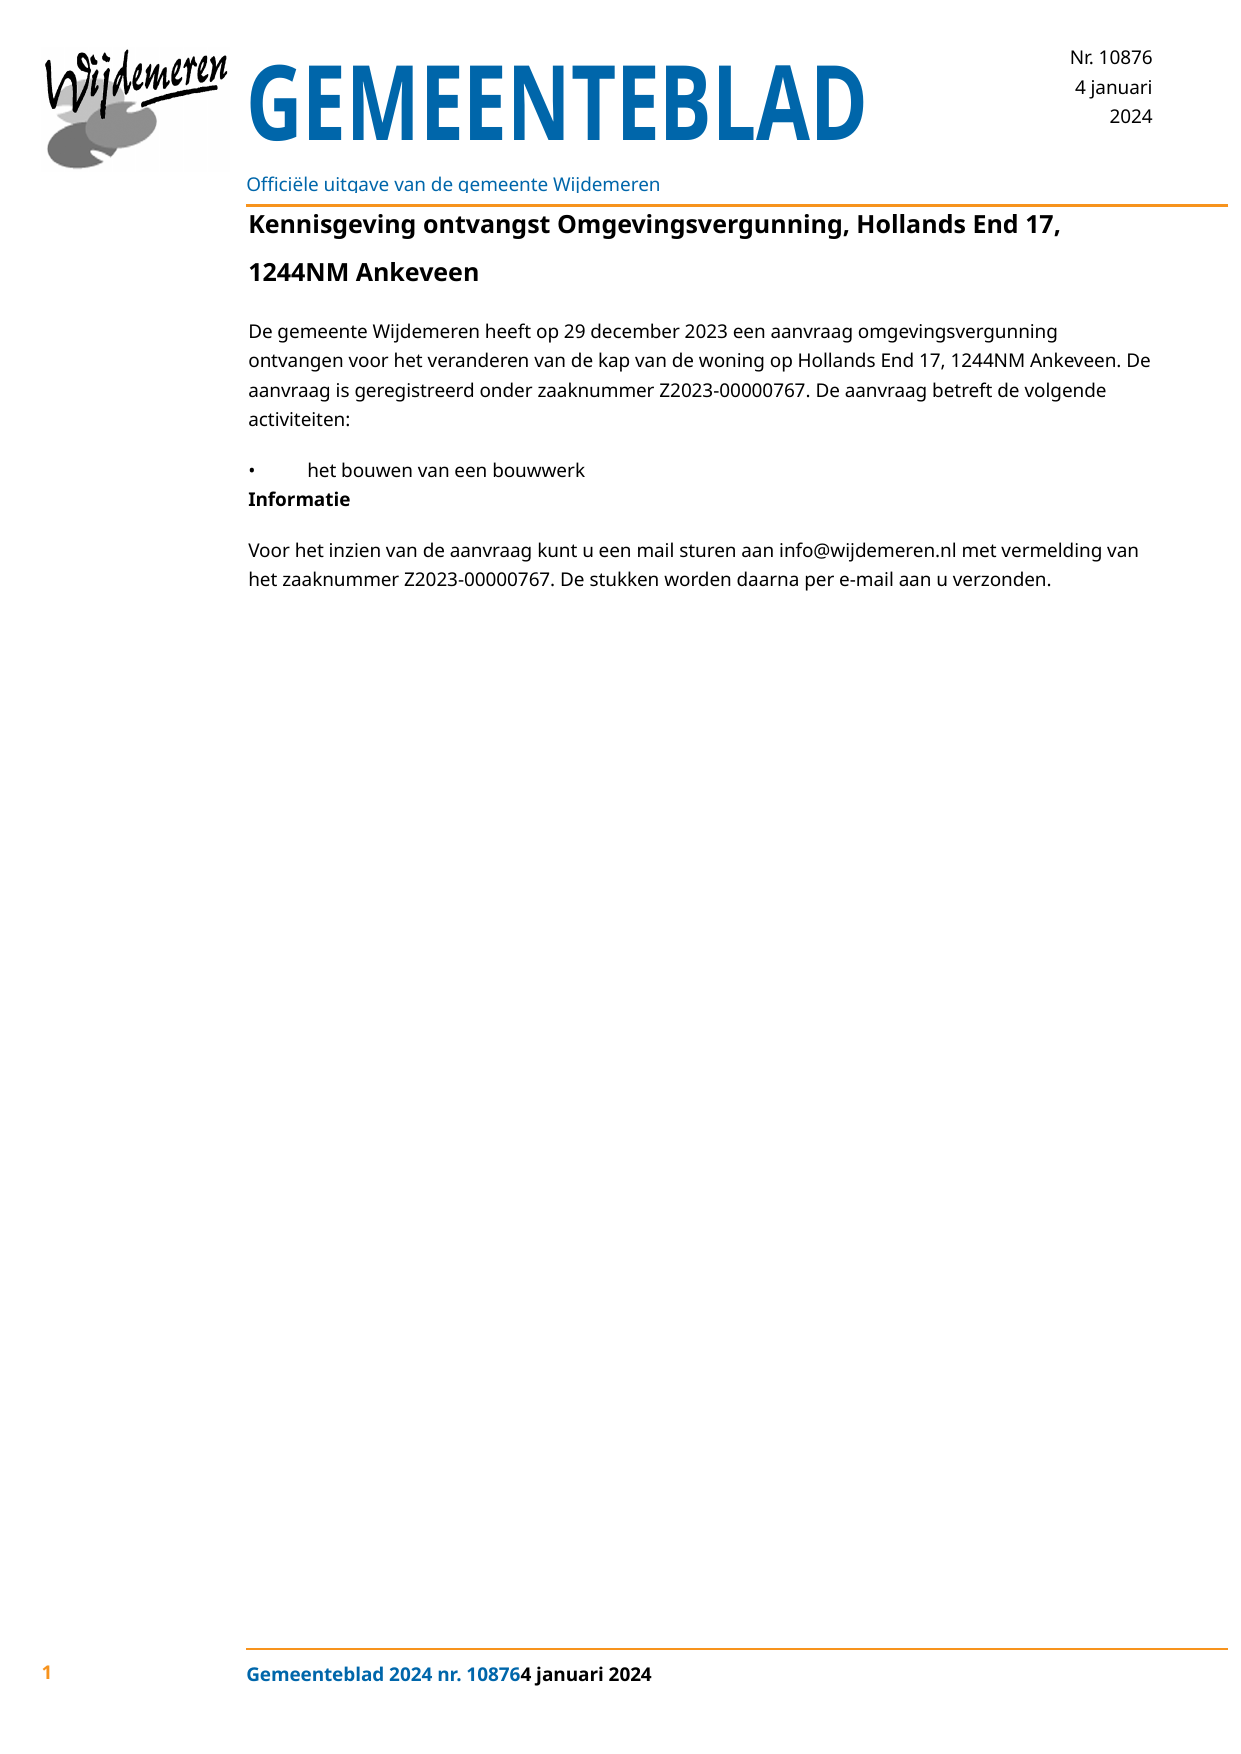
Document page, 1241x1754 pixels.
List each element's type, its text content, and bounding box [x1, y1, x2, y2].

list het bouwen van een bouwwerk [248, 457, 1152, 483]
text Kennisgeving ontvangst Omgevingsvergunning, Hollands End 17, 1244NM Ankeveen [248, 207, 1152, 288]
picture [41, 47, 231, 172]
text Voor het inzien van de aanvraag kunt u een mail sturen aan info@wijdemeren.nl met vermelding van het zaaknummer Z2023-00000767. De stukken worden daarna per e-mail aan u verzonden. [248, 537, 1152, 592]
text De gemeente Wijdemeren heeft op 29 december 2023 een aanvraag omgevingsvergunning ontvangen voor het veranderen van de kap van de woning op Hollands End 17, 1244NM Ankeveen. De aanvraag is geregistreerd onder zaaknummer Z2023-00000767. De aanvraag betreft de volgende activiteiten: [248, 318, 1152, 432]
text Informatie [248, 487, 1152, 512]
